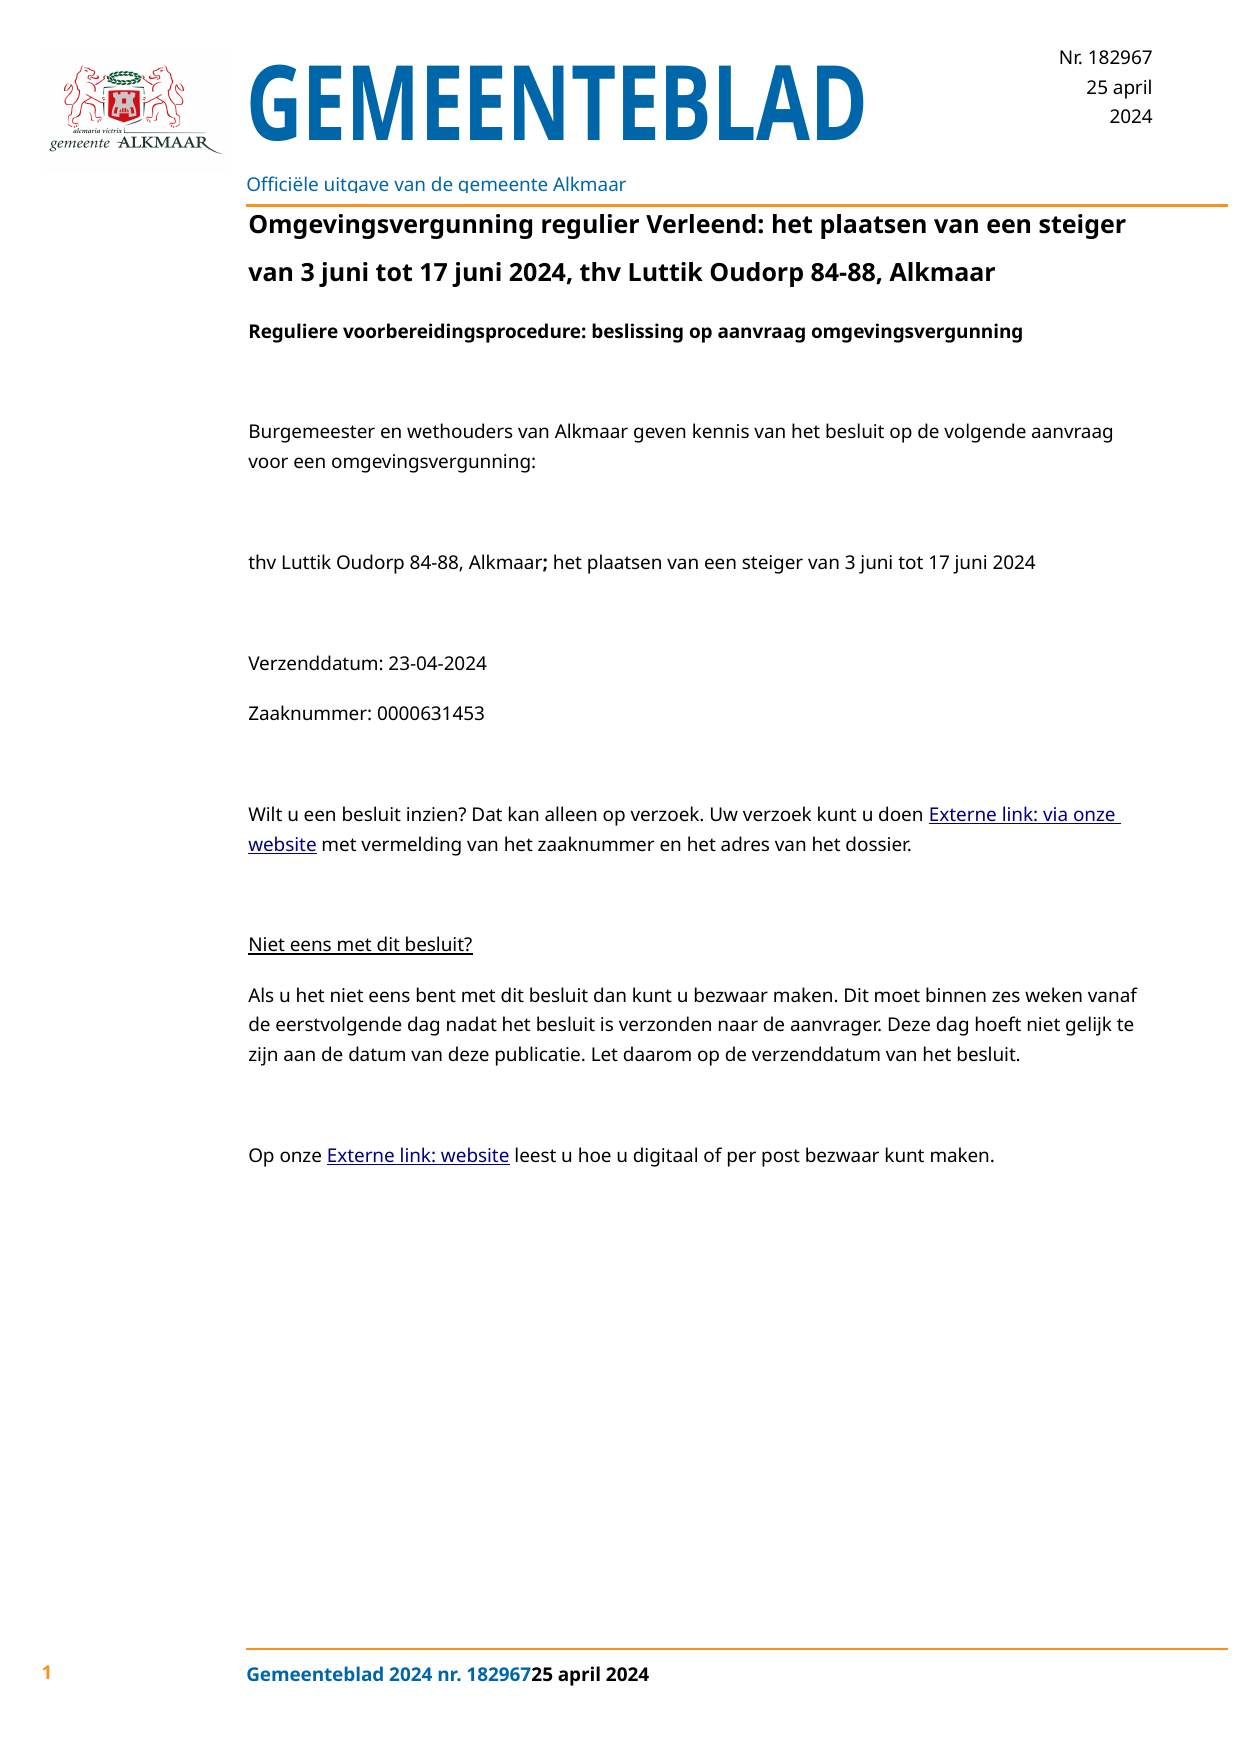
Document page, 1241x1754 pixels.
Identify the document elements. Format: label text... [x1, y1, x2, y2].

text Als u het niet eens bent met dit besluit dan kunt u bezwaar maken. Dit moet binnen zes weken vanaf de eerstvolgende dag nadat het besluit is verzonden naar de aanvrager. Deze dag hoeft niet gelijk te zijn aan de datum van deze publicatie. Let daarom op de verzenddatum van het besluit. [248, 982, 1152, 1067]
text Zaaknummer: 0000631453 [248, 700, 1152, 726]
text Verzenddatum: 23-04-2024 [248, 650, 1152, 676]
text Reguliere voorbereidingsprocedure: beslissing op aanvraag omgevingsvergunning [248, 318, 1152, 344]
picture [41, 47, 231, 172]
text Omgevingsvergunning regulier Verleend: het plaatsen van een steiger van 3 juni tot 17 juni 2024, thv Luttik Oudorp 84-88, Alkmaar [248, 207, 1152, 288]
text Wilt u een besluit inzien? Dat kan alleen op verzoek. Uw verzoek kunt u doen Externe link: via onze website met vermelding van het zaaknummer en het adres van het dossier. [248, 801, 1152, 857]
text thv Luttik Oudorp 84-88, Alkmaar; het plaatsen van een steiger van 3 juni tot 17 juni 2024 [248, 549, 1152, 575]
text Niet eens met dit besluit? [248, 932, 1152, 957]
text Burgemeester en wethouders van Alkmaar geven kennis van het besluit op de volgende aanvraag voor een omgevingsvergunning: [248, 419, 1152, 474]
text Op onze Externe link: website leest u hoe u digitaal of per post bezwaar kunt maken. [248, 1142, 1152, 1168]
